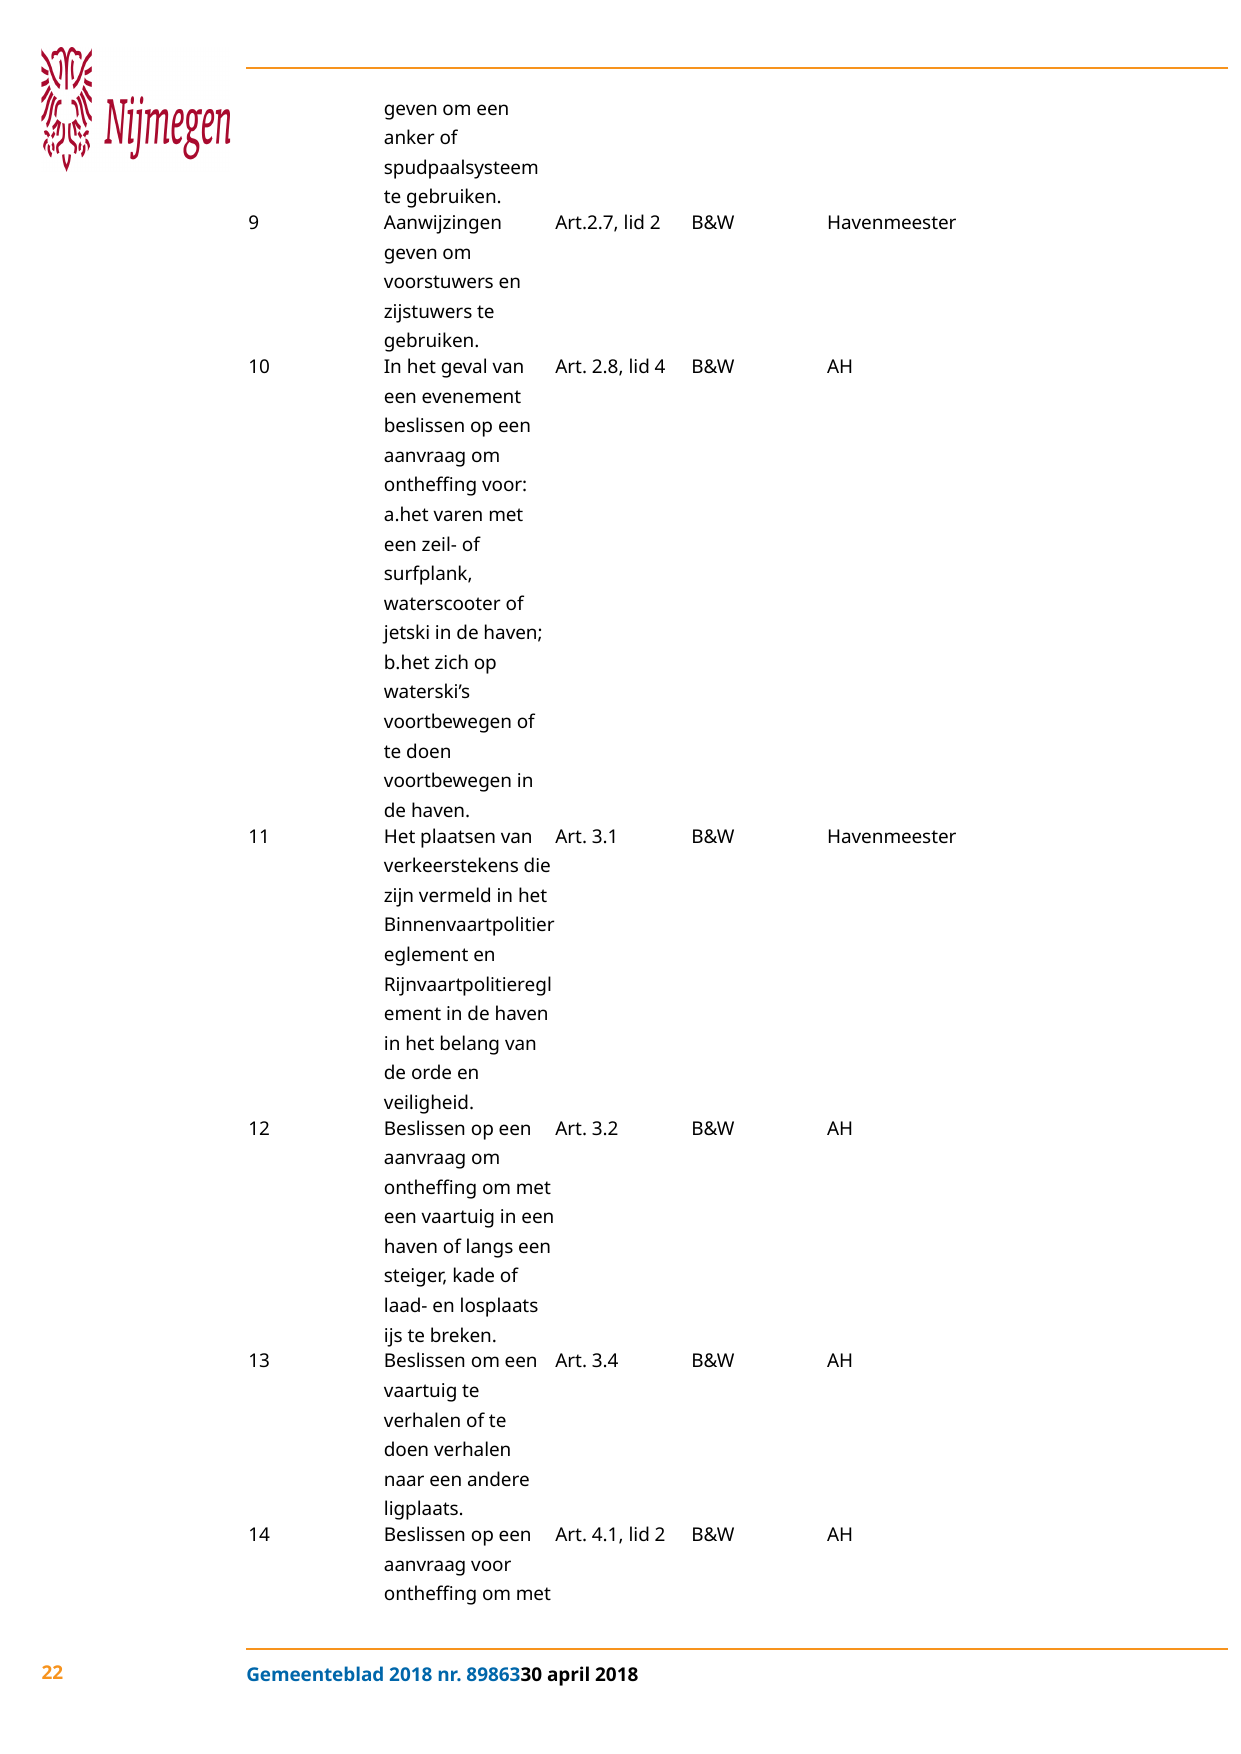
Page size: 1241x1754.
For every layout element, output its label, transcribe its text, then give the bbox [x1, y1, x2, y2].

picture [41, 47, 231, 172]
table_cell AH [827, 353, 963, 823]
table_cell Havenmeester [827, 823, 963, 1115]
table_cell 9 [248, 209, 384, 353]
table_cell B&W [691, 1521, 827, 1606]
table_cell B&W [691, 209, 827, 353]
table_cell [963, 1115, 1152, 1348]
table_cell In het geval van een evenement beslissen op een aanvraag om ontheffing voor: a.het varen met een zeil- of surfplank, waterscooter of jetski in de haven; b.het zich op waterski’s voortbewegen of te doen voortbewegen in de haven. [384, 353, 555, 823]
table_cell geven om een anker of spudpaalsysteem te gebruiken. [384, 95, 555, 209]
table_cell AH [827, 1115, 963, 1348]
table_cell [691, 95, 827, 209]
table_cell Havenmeester [827, 209, 963, 353]
table_cell B&W [691, 823, 827, 1115]
table_cell [963, 353, 1152, 823]
table_cell Art. 2.8, lid 4 [555, 353, 691, 823]
table_cell 12 [248, 1115, 384, 1348]
table_cell [963, 1521, 1152, 1606]
table_cell Beslissen op een aanvraag voor ontheffing om met [384, 1521, 555, 1606]
table_cell Beslissen om een vaartuig te verhalen of te doen verhalen naar een andere ligplaats. [384, 1348, 555, 1521]
table_cell Art. 3.4 [555, 1348, 691, 1521]
table_cell Art. 4.1, lid 2 [555, 1521, 691, 1606]
table_cell Art. 3.1 [555, 823, 691, 1115]
table_cell AH [827, 1521, 963, 1606]
table_cell [248, 95, 384, 209]
table_cell B&W [691, 1115, 827, 1348]
table_cell Het plaatsen van verkeerstekens die zijn vermeld in het Binnenvaartpolitiereglement en Rijnvaartpolitiereglement in de haven in het belang van de orde en veiligheid. [384, 823, 555, 1115]
table_cell 11 [248, 823, 384, 1115]
table_cell B&W [691, 353, 827, 823]
table_cell B&W [691, 1348, 827, 1521]
table_cell [555, 95, 691, 209]
table_cell Beslissen op een aanvraag om ontheffing om met een vaartuig in een haven of langs een steiger, kade of laad- en losplaats ijs te breken. [384, 1115, 555, 1348]
table_cell [963, 95, 1152, 209]
table_cell [963, 1348, 1152, 1521]
table_cell Aanwijzingen geven om voorstuwers en zijstuwers te gebruiken. [384, 209, 555, 353]
table_cell [963, 823, 1152, 1115]
table_cell Art. 3.2 [555, 1115, 691, 1348]
table_cell [827, 95, 963, 209]
table_cell 14 [248, 1521, 384, 1606]
table_cell 13 [248, 1348, 384, 1521]
table_cell Art.2.7, lid 2 [555, 209, 691, 353]
table_cell 10 [248, 353, 384, 823]
table_cell [963, 209, 1152, 353]
table_cell AH [827, 1348, 963, 1521]
